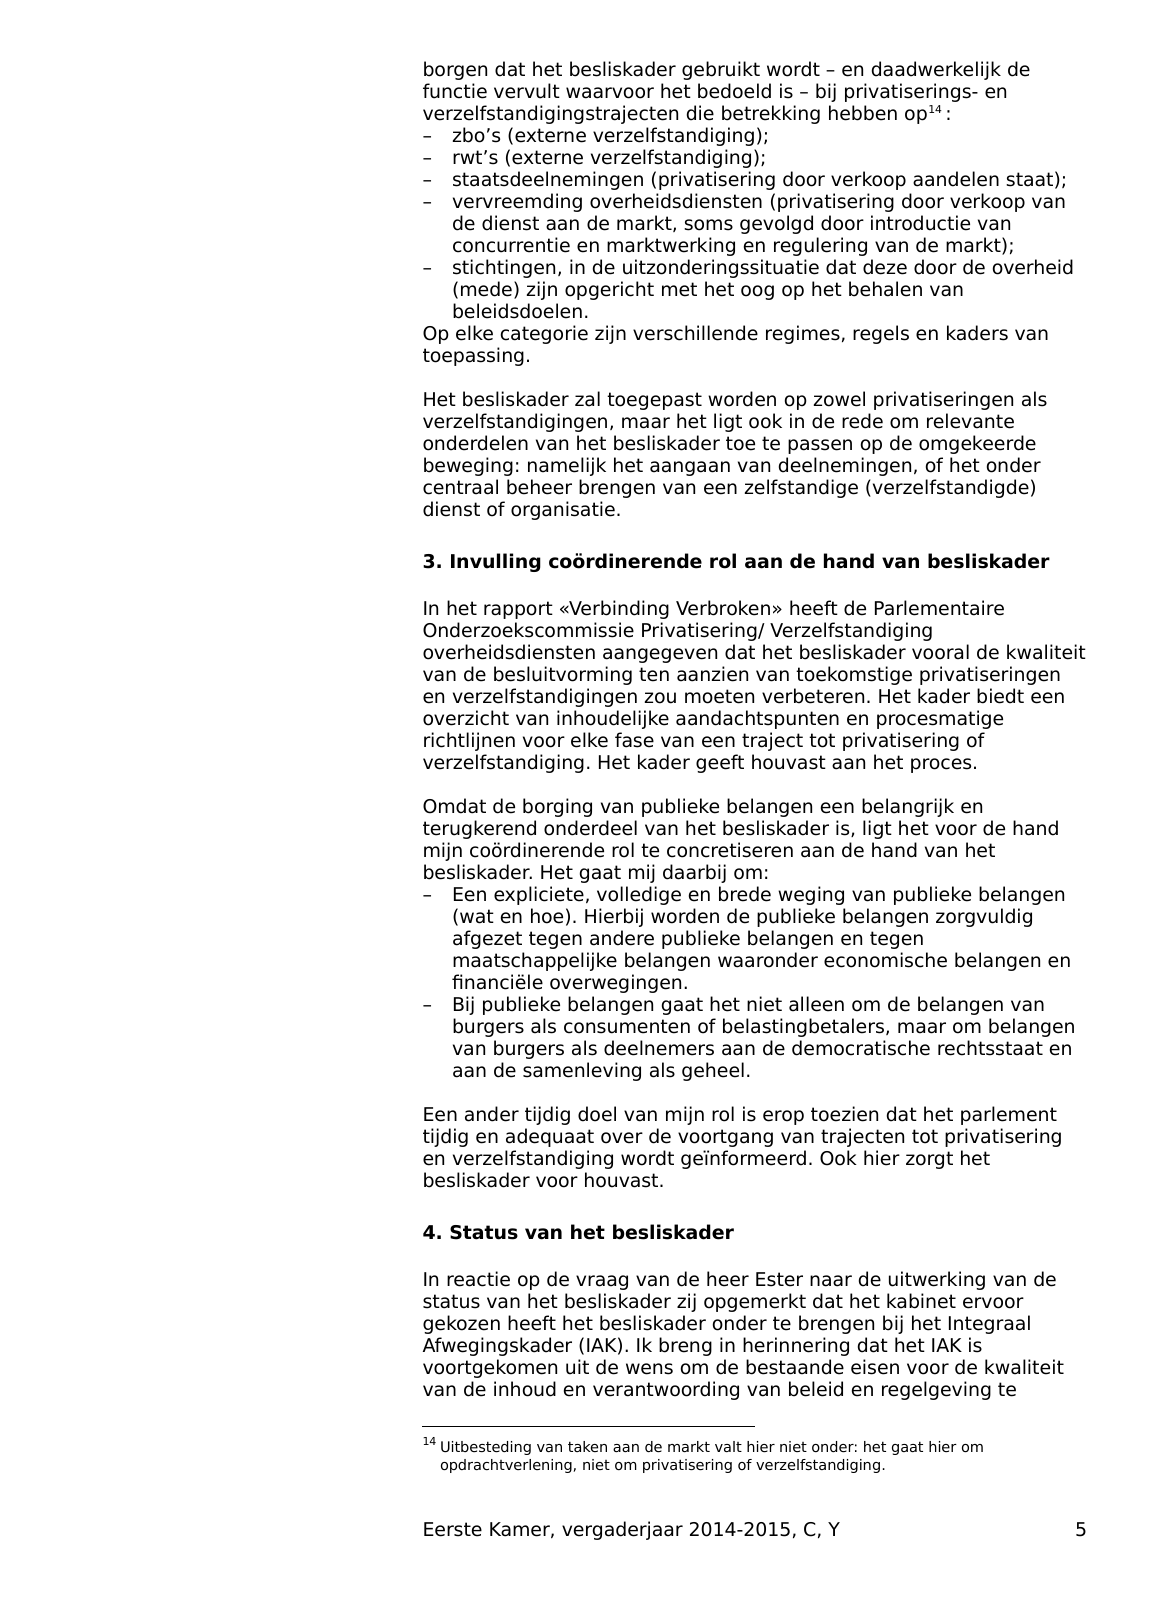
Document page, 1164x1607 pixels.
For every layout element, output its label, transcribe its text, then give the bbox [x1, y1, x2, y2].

text In reactie op de vraag van de heer Ester naar de uitwerking van de status van het besliskader zij opgemerkt dat het kabinet ervoor gekozen heeft het besliskader onder te brengen bij het Integraal Afwegingskader (IAK). Ik breng in herinnering dat het IAK is voortgekomen uit de wens om de bestaande eisen voor de kwaliteit van de inhoud en verantwoording van beleid en regelgeving te [422, 1269, 1087, 1401]
text – rwt’s (externe verzelfstandiging); [422, 147, 1087, 169]
text – zbo’s (externe verzelfstandiging); [422, 125, 1087, 147]
text – staatsdeelnemingen (privatisering door verkoop aandelen staat); [422, 169, 1087, 191]
text Omdat de borging van publieke belangen een belangrijk en terugkerend onderdeel van het besliskader is, ligt het voor de hand mijn coördinerende rol te concretiseren aan de hand van het besliskader. Het gaat mij daarbij om: [422, 796, 1087, 884]
text Op elke categorie zijn verschillende regimes, regels en kaders van toepassing. [422, 323, 1087, 367]
text In het rapport «Verbinding Verbroken» heeft de Parlementaire Onderzoekscommissie Privatisering/ Verzelfstandiging overheidsdiensten aangegeven dat het besliskader vooral de kwaliteit van de besluitvorming ten aanzien van toekomstige privatiseringen en verzelfstandigingen zou moeten verbeteren. Het kader biedt een overzicht van inhoudelijke aandachtspunten en procesmatige richtlijnen voor elke fase van een traject tot privatisering of verzelfstandiging. Het kader geeft houvast aan het proces. [422, 598, 1087, 774]
text borgen dat het besliskader gebruikt wordt – en daadwerkelijk de functie vervult waarvoor het bedoeld is – bij privatiserings- en verzelfstandigingstrajecten die betrekking hebben op: [422, 59, 1087, 125]
text Uitbesteding van taken aan de markt valt hier niet onder: het gaat hier om opdrachtverlening, niet om privatisering of verzelfstandiging. [422, 1435, 1087, 1474]
subtitle 4. Status van het besliskader [422, 1222, 1087, 1244]
text – vervreemding overheidsdiensten (privatisering door verkoop van de dienst aan de markt, soms gevolgd door introductie van concurrentie en marktwerking en regulering van de markt); [422, 191, 1087, 257]
text Een ander tijdig doel van mijn rol is erop toezien dat het parlement tijdig en adequaat over de voortgang van trajecten tot privatisering en verzelfstandiging wordt geïnformeerd. Ook hier zorgt het besliskader voor houvast. [422, 1104, 1087, 1192]
text – Een expliciete, volledige en brede weging van publieke belangen (wat en hoe). Hierbij worden de publieke belangen zorgvuldig afgezet tegen andere publieke belangen en tegen maatschappelijke belangen waaronder economische belangen en financiële overwegingen. [422, 884, 1087, 994]
text – Bij publieke belangen gaat het niet alleen om de belangen van burgers als consumenten of belastingbetalers, maar om belangen van burgers als deelnemers aan de democratische rechtsstaat en aan de samenleving als geheel. [422, 994, 1087, 1082]
subtitle 3. Invulling coördinerende rol aan de hand van besliskader [422, 551, 1087, 573]
text Het besliskader zal toegepast worden op zowel privatiseringen als verzelfstandigingen, maar het ligt ook in de rede om relevante onderdelen van het besliskader toe te passen op de omgekeerde beweging: namelijk het aangaan van deelnemingen, of het onder centraal beheer brengen van een zelfstandige (verzelfstandigde) dienst of organisatie. [422, 389, 1087, 521]
text – stichtingen, in de uitzonderingssituatie dat deze door de overheid (mede) zijn opgericht met het oog op het behalen van beleidsdoelen. [422, 257, 1087, 323]
